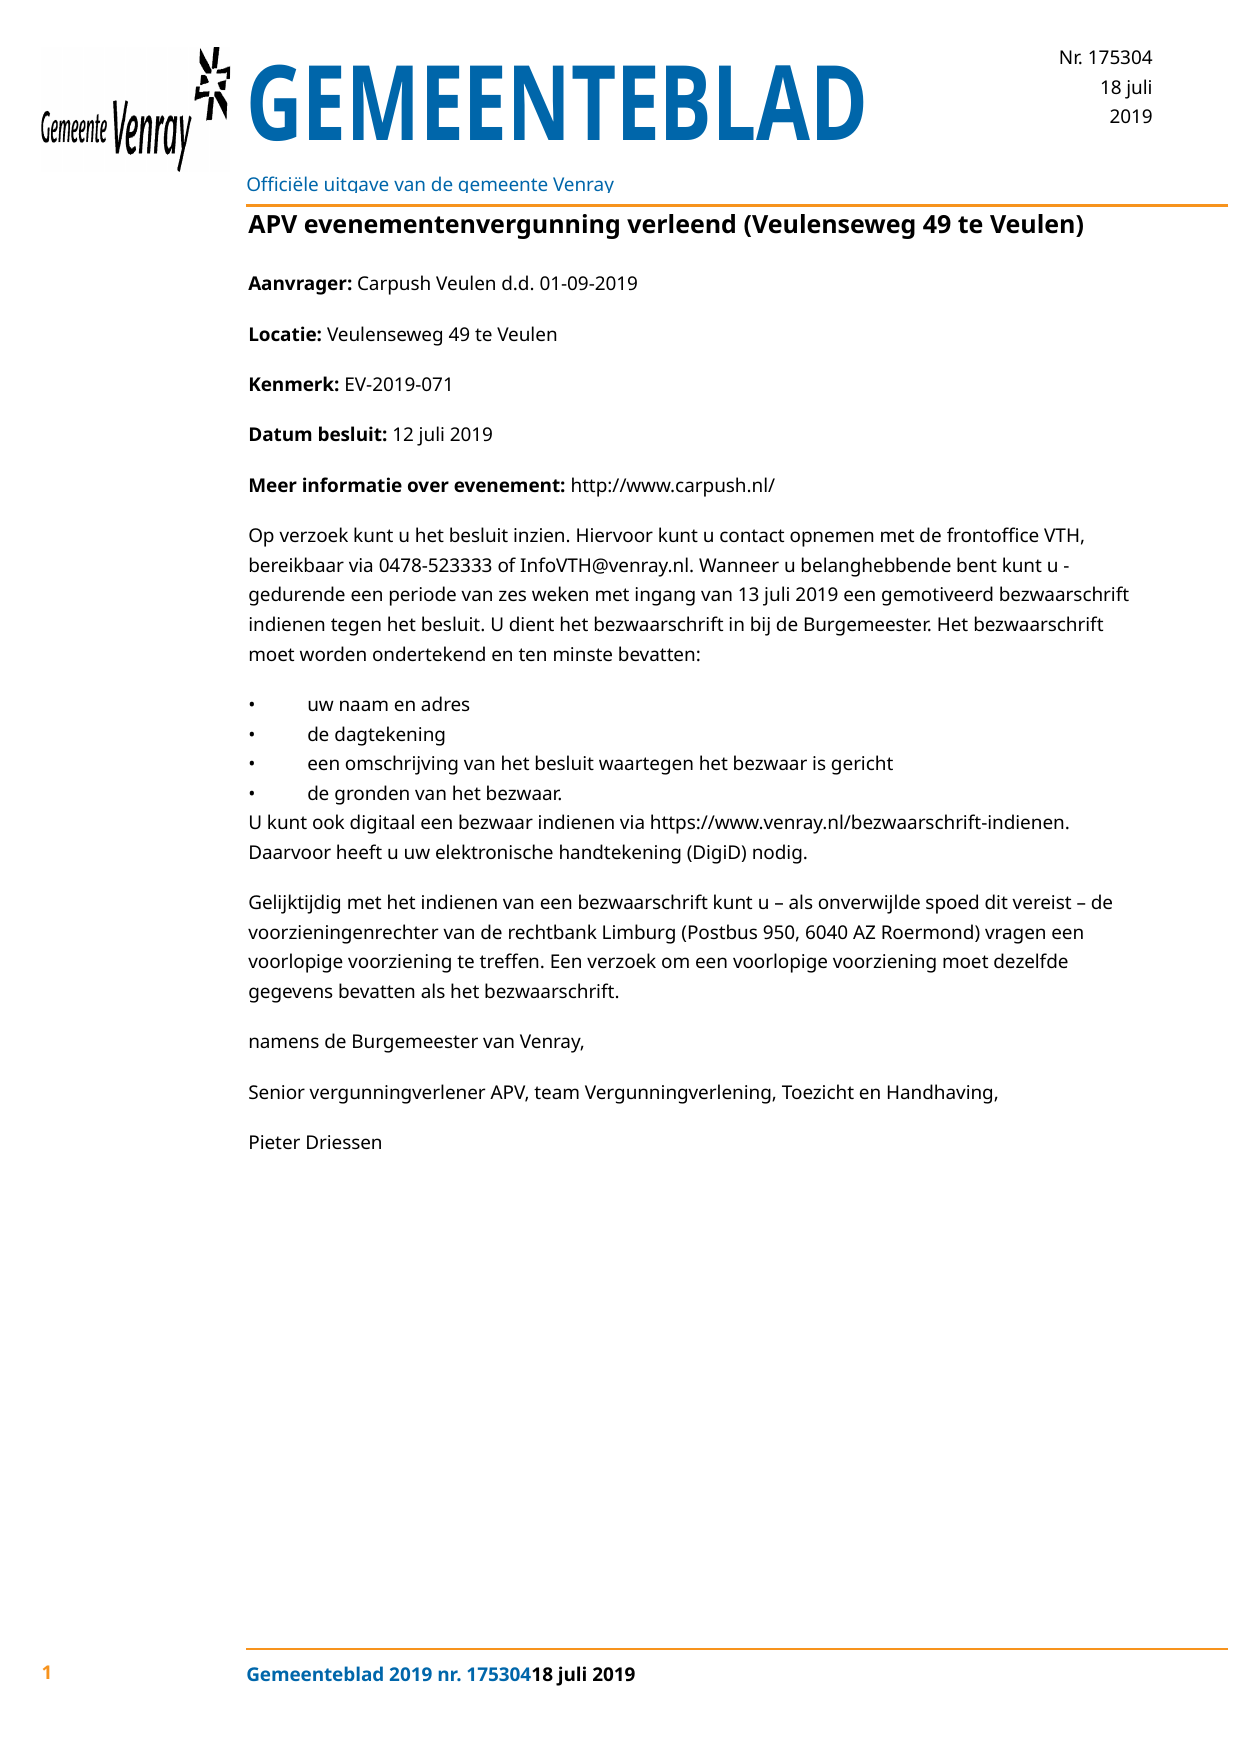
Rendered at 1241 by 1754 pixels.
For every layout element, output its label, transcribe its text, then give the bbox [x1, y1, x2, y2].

picture [41, 47, 231, 172]
text Locatie: Veulenseweg 49 te Veulen [248, 321, 1152, 346]
text U kunt ook digitaal een bezwaar indienen via https://www.venray.nl/bezwaarschrift-indienen. Daarvoor heeft u uw elektronische handtekening (DigiD) nodig. [248, 809, 1152, 865]
text Pieter Driessen [248, 1129, 1152, 1155]
list de dagtekening [248, 721, 1152, 746]
text Kenmerk: EV-2019-071 [248, 371, 1152, 397]
text Meer informatie over evenement: http://www.carpush.nl/ [248, 472, 1152, 498]
text Gelijktijdig met het indienen van een bezwaarschrift kunt u – als onverwijlde spoed dit vereist – de voorzieningenrechter van de rechtbank Limburg (Postbus 950, 6040 AZ Roermond) vragen een voorlopige voorziening te treffen. Een verzoek om een voorlopige voorziening moet dezelfde gegevens bevatten als het bezwaarschrift. [248, 889, 1152, 1004]
list de gronden van het bezwaar. [248, 780, 1152, 806]
text namens de Burgemeester van Venray, [248, 1029, 1152, 1054]
text Op verzoek kunt u het besluit inzien. Hiervoor kunt u contact opnemen met de frontoffice VTH, bereikbaar via 0478-523333 of InfoVTH@venray.nl. Wanneer u belanghebbende bent kunt u - gedurende een periode van zes weken met ingang van 13 juli 2019 een gemotiveerd bezwaarschrift indienen tegen het besluit. U dient het bezwaarschrift in bij de Burgemeester. Het bezwaarschrift moet worden ondertekend en ten minste bevatten: [248, 522, 1152, 666]
list uw naam en adres [248, 691, 1152, 717]
list een omschrijving van het besluit waartegen het bezwaar is gericht [248, 750, 1152, 776]
text Aanvrager: Carpush Veulen d.d. 01-09-2019 [248, 270, 1152, 296]
text APV evenementenvergunning verleend (Veulenseweg 49 te Veulen) [248, 207, 1152, 241]
text Datum besluit: 12 juli 2019 [248, 422, 1152, 447]
text Senior vergunningverlener APV, team Vergunningverlening, Toezicht en Handhaving, [248, 1079, 1152, 1105]
